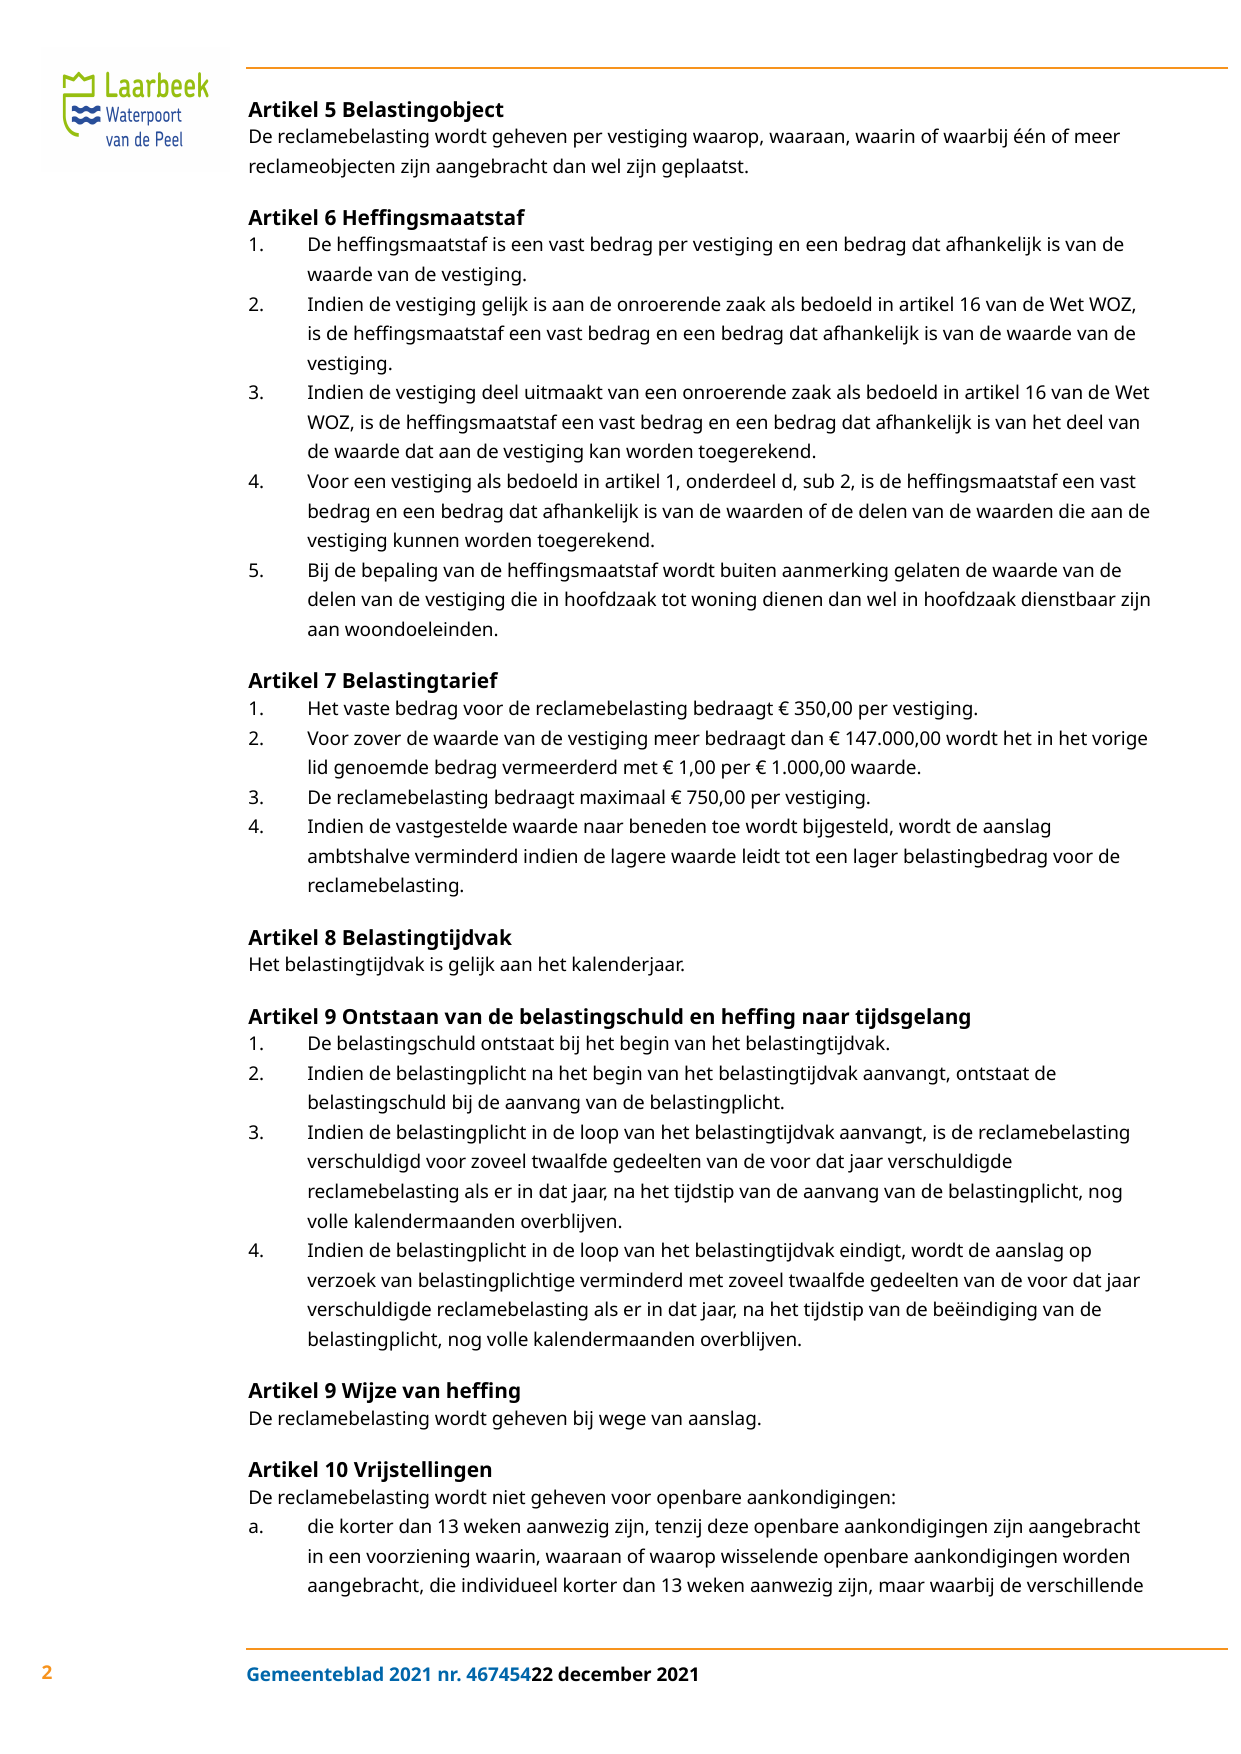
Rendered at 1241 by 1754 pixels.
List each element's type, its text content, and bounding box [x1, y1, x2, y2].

text Artikel 7 Belastingtarief [248, 667, 1152, 695]
list Indien de vestiging gelijk is aan de onroerende zaak als bedoeld in artikel 16 van de Wet WOZ, is de heffingsmaatstaf een vast bedrag en een bedrag dat afhankelijk is van de waarde van de vestiging. [248, 291, 1152, 376]
picture [41, 47, 231, 172]
text Artikel 9 Ontstaan van de belastingschuld en heffing naar tijdsgelang [248, 1002, 1152, 1030]
text Artikel 6 Heffingsmaatstaf [248, 203, 1152, 232]
text De reclamebelasting wordt geheven per vestiging waarop, waaraan, waarin of waarbij één of meer reclameobjecten zijn aangebracht dan wel zijn geplaatst. [248, 123, 1152, 178]
list Voor zover de waarde van de vestiging meer bedraagt dan € 147.000,00 wordt het in het vorige lid genoemde bedrag vermeerderd met € 1,00 per € 1.000,00 waarde. [248, 725, 1152, 780]
text Artikel 5 Belastingobject [248, 95, 1152, 123]
text De reclamebelasting wordt niet geheven voor openbare aankondigingen: [248, 1484, 1152, 1509]
list Indien de belastingplicht in de loop van het belastingtijdvak aanvangt, is de reclamebelasting verschuldigd voor zoveel twaalfde gedeelten van de voor dat jaar verschuldigde reclamebelasting als er in dat jaar, na het tijdstip van de aanvang van de belastingplicht, nog volle kalendermaanden overblijven. [248, 1119, 1152, 1233]
text Artikel 8 Belastingtijdvak [248, 923, 1152, 951]
list Indien de vestiging deel uitmaakt van een onroerende zaak als bedoeld in artikel 16 van de Wet WOZ, is de heffingsmaatstaf een vast bedrag en een bedrag dat afhankelijk is van het deel van de waarde dat aan de vestiging kan worden toegerekend. [248, 379, 1152, 464]
list Bij de bepaling van de heffingsmaatstaf wordt buiten aanmerking gelaten de waarde van de delen van de vestiging die in hoofdzaak tot woning dienen dan wel in hoofdzaak dienstbaar zijn aan woondoeleinden. [248, 557, 1152, 642]
text Artikel 9 Wijze van heffing [248, 1377, 1152, 1405]
list Indien de belastingplicht na het begin van het belastingtijdvak aanvangt, ontstaat de belastingschuld bij de aanvang van de belastingplicht. [248, 1060, 1152, 1115]
list De belastingschuld ontstaat bij het begin van het belastingtijdvak. [248, 1030, 1152, 1056]
text Het belastingtijdvak is gelijk aan het kalenderjaar. [248, 951, 1152, 977]
list Indien de belastingplicht in de loop van het belastingtijdvak eindigt, wordt de aanslag op verzoek van belastingplichtige verminderd met zoveel twaalfde gedeelten van de voor dat jaar verschuldigde reclamebelasting als er in dat jaar, na het tijdstip van de beëindiging van de belastingplicht, nog volle kalendermaanden overblijven. [248, 1237, 1152, 1352]
list Voor een vestiging als bedoeld in artikel 1, onderdeel d, sub 2, is de heffingsmaatstaf een vast bedrag en een bedrag dat afhankelijk is van de waarden of de delen van de waarden die aan de vestiging kunnen worden toegerekend. [248, 468, 1152, 553]
text De reclamebelasting wordt geheven bij wege van aanslag. [248, 1405, 1152, 1431]
list De heffingsmaatstaf is een vast bedrag per vestiging en een bedrag dat afhankelijk is van de waarde van de vestiging. [248, 232, 1152, 287]
text Artikel 10 Vrijstellingen [248, 1455, 1152, 1484]
list Indien de vastgestelde waarde naar beneden toe wordt bijgesteld, wordt de aanslag ambtshalve verminderd indien de lagere waarde leidt tot een lager belastingbedrag voor de reclamebelasting. [248, 813, 1152, 898]
list Het vaste bedrag voor de reclamebelasting bedraagt € 350,00 per vestiging. [248, 695, 1152, 721]
list De reclamebelasting bedraagt maximaal € 750,00 per vestiging. [248, 784, 1152, 809]
list die korter dan 13 weken aanwezig zijn, tenzij deze openbare aankondigingen zijn aangebracht in een voorziening waarin, waaraan of waarop wisselende openbare aankondigingen worden aangebracht, die individueel korter dan 13 weken aanwezig zijn, maar waarbij de verschillende [248, 1513, 1152, 1598]
